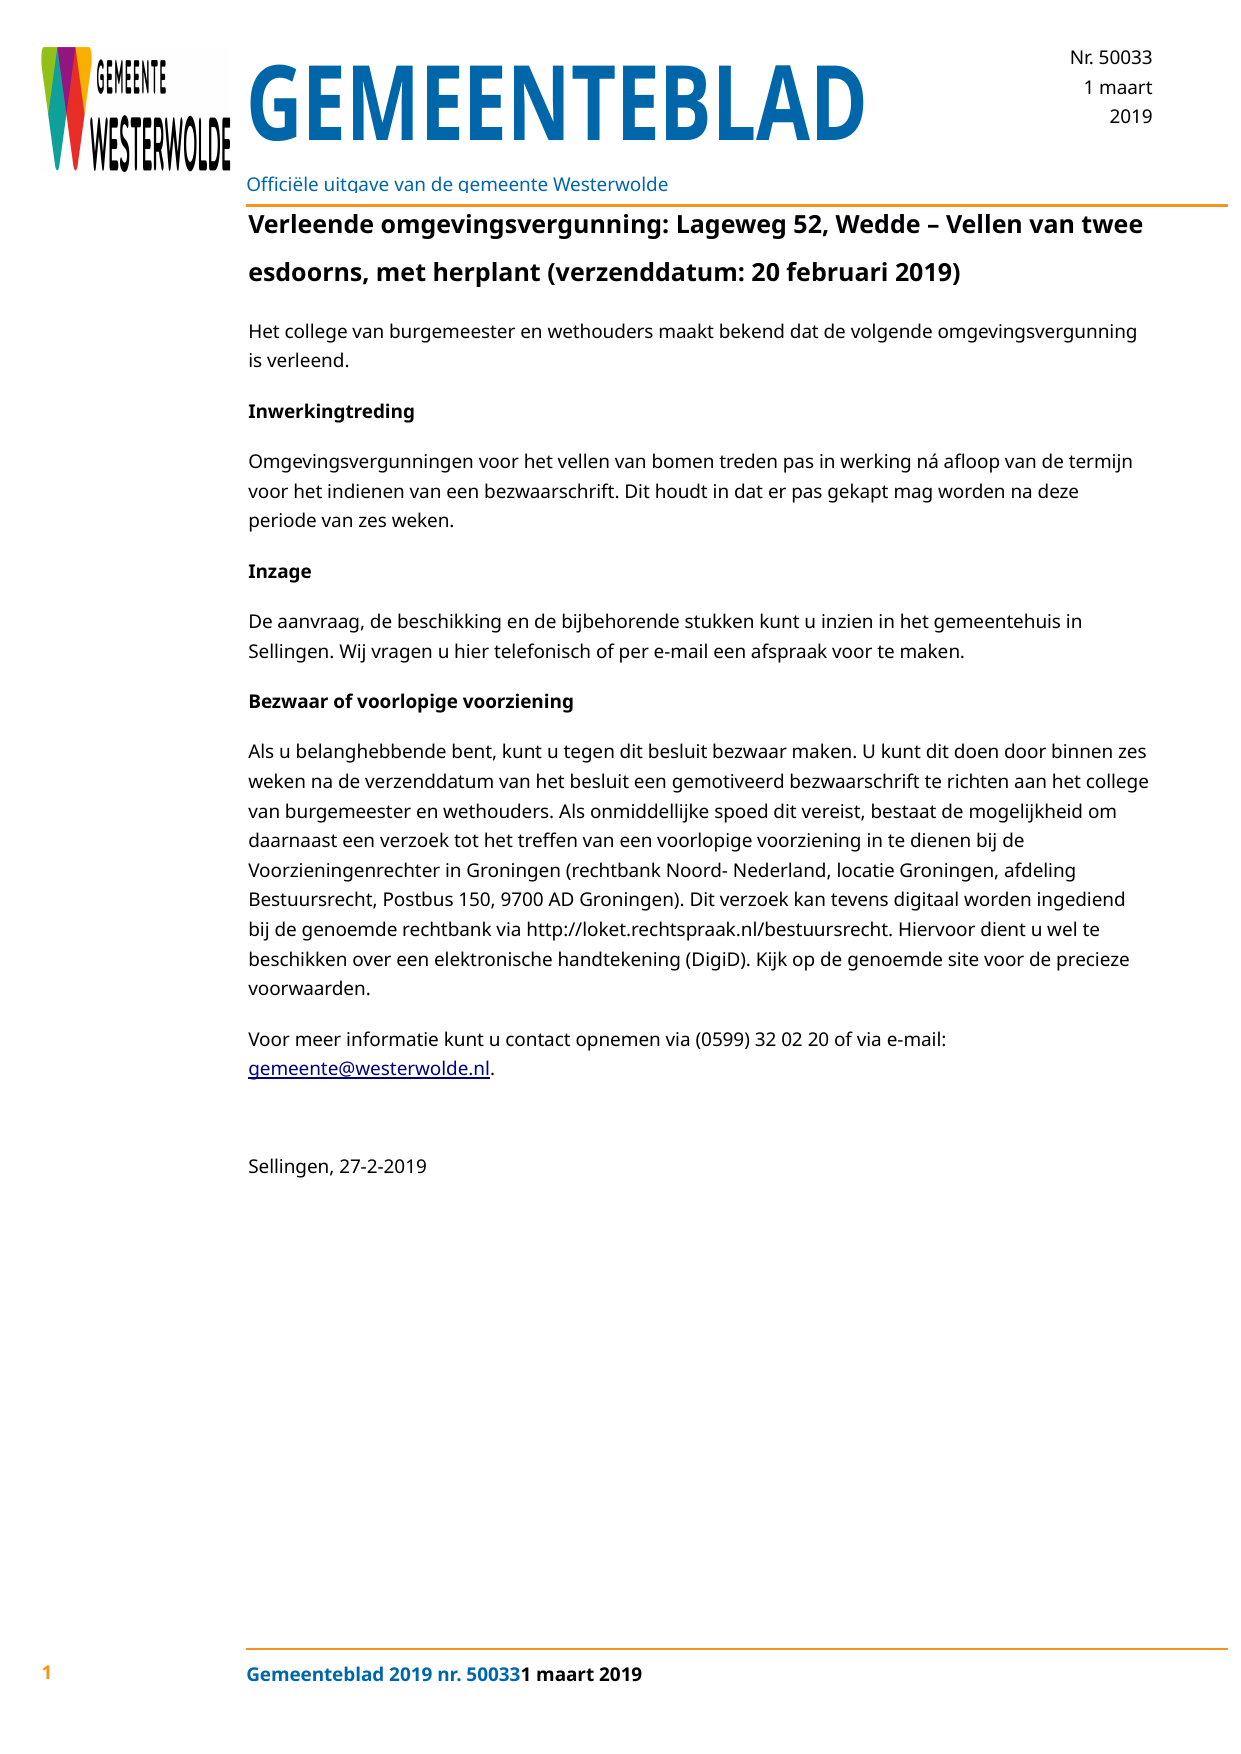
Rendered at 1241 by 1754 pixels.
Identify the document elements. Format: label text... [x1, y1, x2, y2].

text De aanvraag, de beschikking en de bijbehorende stukken kunt u inzien in het gemeentehuis in Sellingen. Wij vragen u hier telefonisch of per e-mail een afspraak voor te maken. [248, 608, 1152, 664]
text Voor meer informatie kunt u contact opnemen via (0599) 32 02 20 of via e-mail: gemeente@westerwolde.nl. [248, 1026, 1152, 1081]
text Bezwaar of voorlopige voorziening [248, 688, 1152, 714]
text Als u belanghebbende bent, kunt u tegen dit besluit bezwaar maken. U kunt dit doen door binnen zes weken na de verzenddatum van het besluit een gemotiveerd bezwaarschrift te richten aan het college van burgemeester en wethouders. Als onmiddellijke spoed dit vereist, bestaat de mogelijkheid om daarnaast een verzoek tot het treffen van een voorlopige voorziening in te dienen bij de Voorzieningenrechter in Groningen (rechtbank Noord- Nederland, locatie Groningen, afdeling Bestuursrecht, Postbus 150, 9700 AD Groningen). Dit verzoek kan tevens digitaal worden ingediend bij de genoemde rechtbank via http://loket.rechtspraak.nl/bestuursrecht. Hiervoor dient u wel te beschikken over een elektronische handtekening (DigiD). Kijk op de genoemde site voor de precieze voorwaarden. [248, 739, 1152, 1001]
text Inzage [248, 558, 1152, 584]
text Omgevingsvergunningen voor het vellen van bomen treden pas in werking ná afloop van de termijn voor het indienen van een bezwaarschrift. Dit houdt in dat er pas gekapt mag worden na deze periode van zes weken. [248, 448, 1152, 533]
text Het college van burgemeester en wethouders maakt bekend dat de volgende omgevingsvergunning is verleend. [248, 318, 1152, 373]
text Sellingen, 27-2-2019 [248, 1154, 1152, 1179]
text Verleende omgevingsvergunning: Lageweg 52, Wedde – Vellen van twee esdoorns, met herplant (verzenddatum: 20 februari 2019) [248, 207, 1152, 288]
picture [41, 47, 231, 172]
text Inwerkingtreding [248, 398, 1152, 424]
